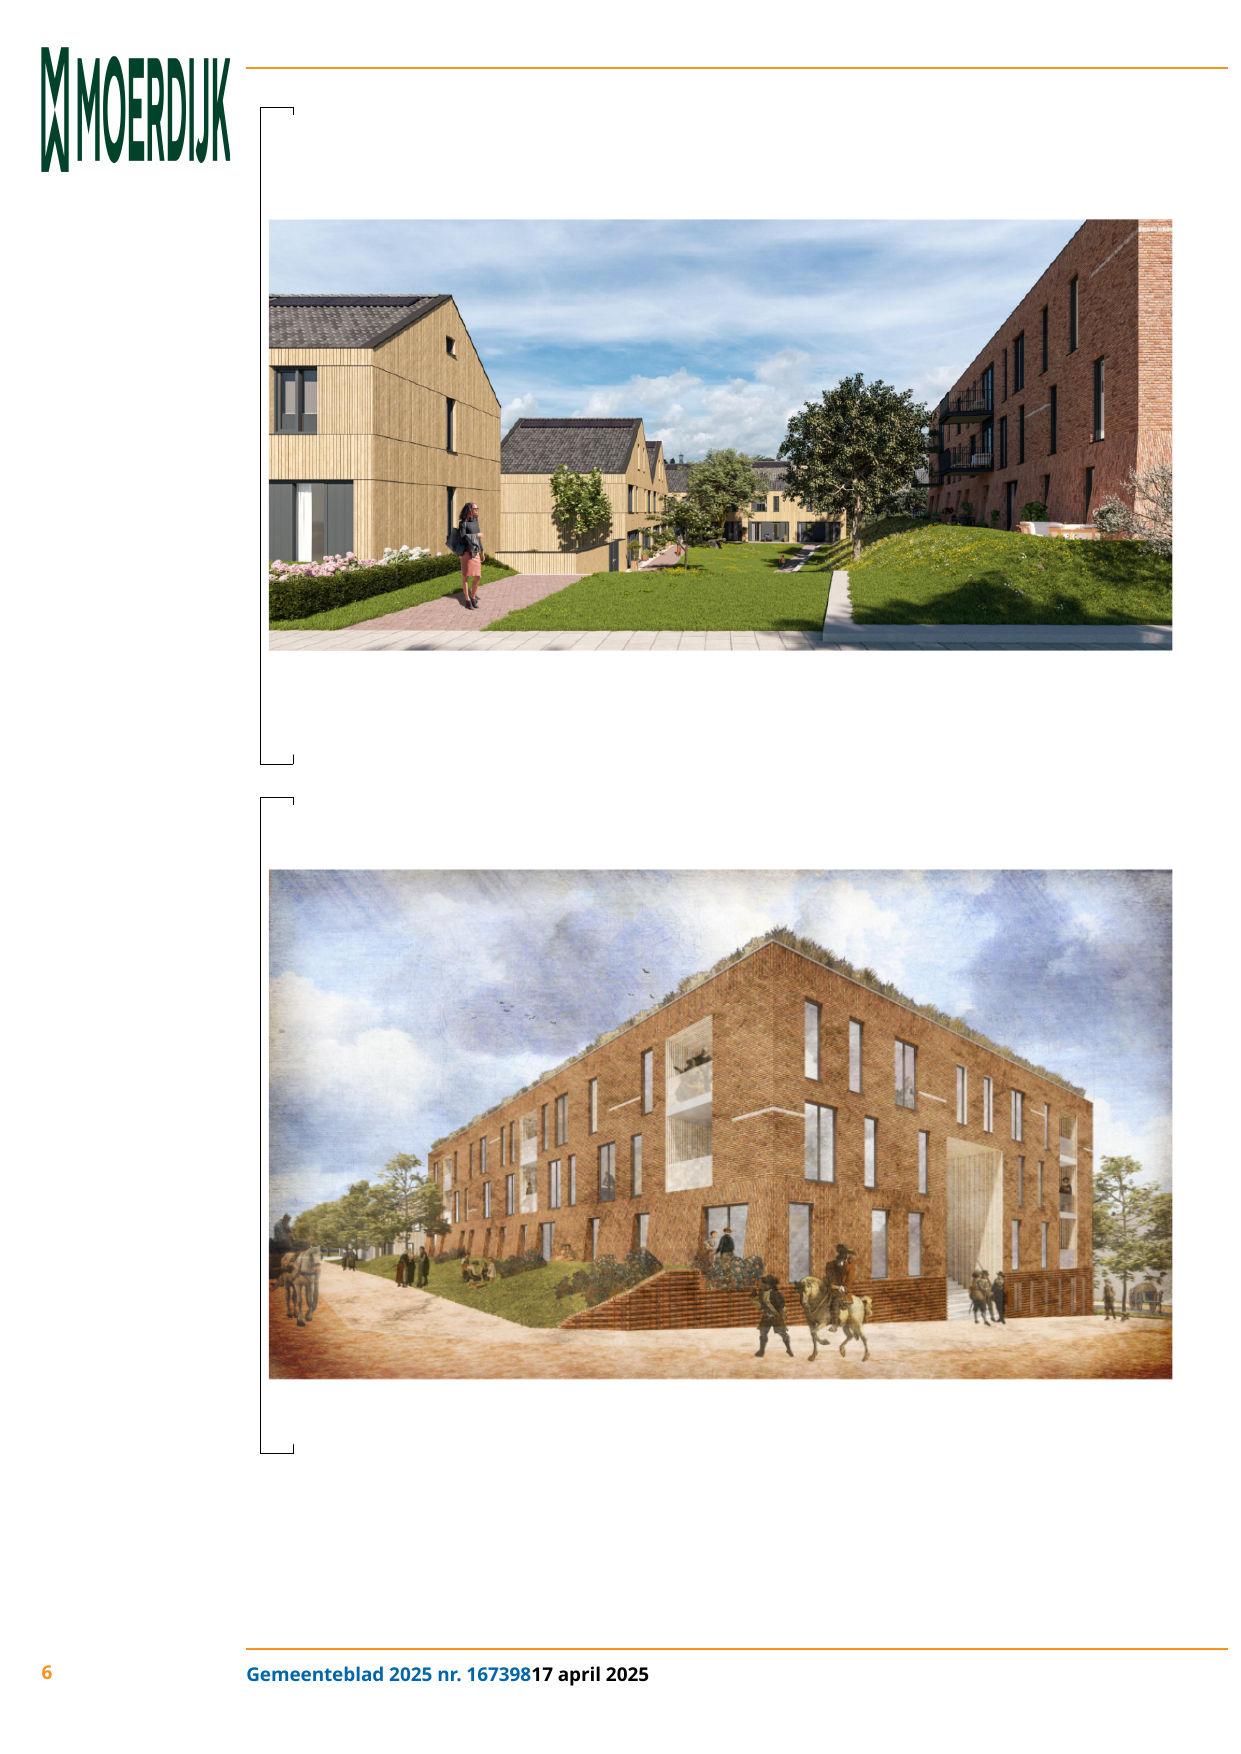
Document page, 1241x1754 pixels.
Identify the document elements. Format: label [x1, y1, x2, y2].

picture [268, 115, 1173, 755]
picture [41, 47, 231, 172]
picture [268, 805, 1173, 1445]
